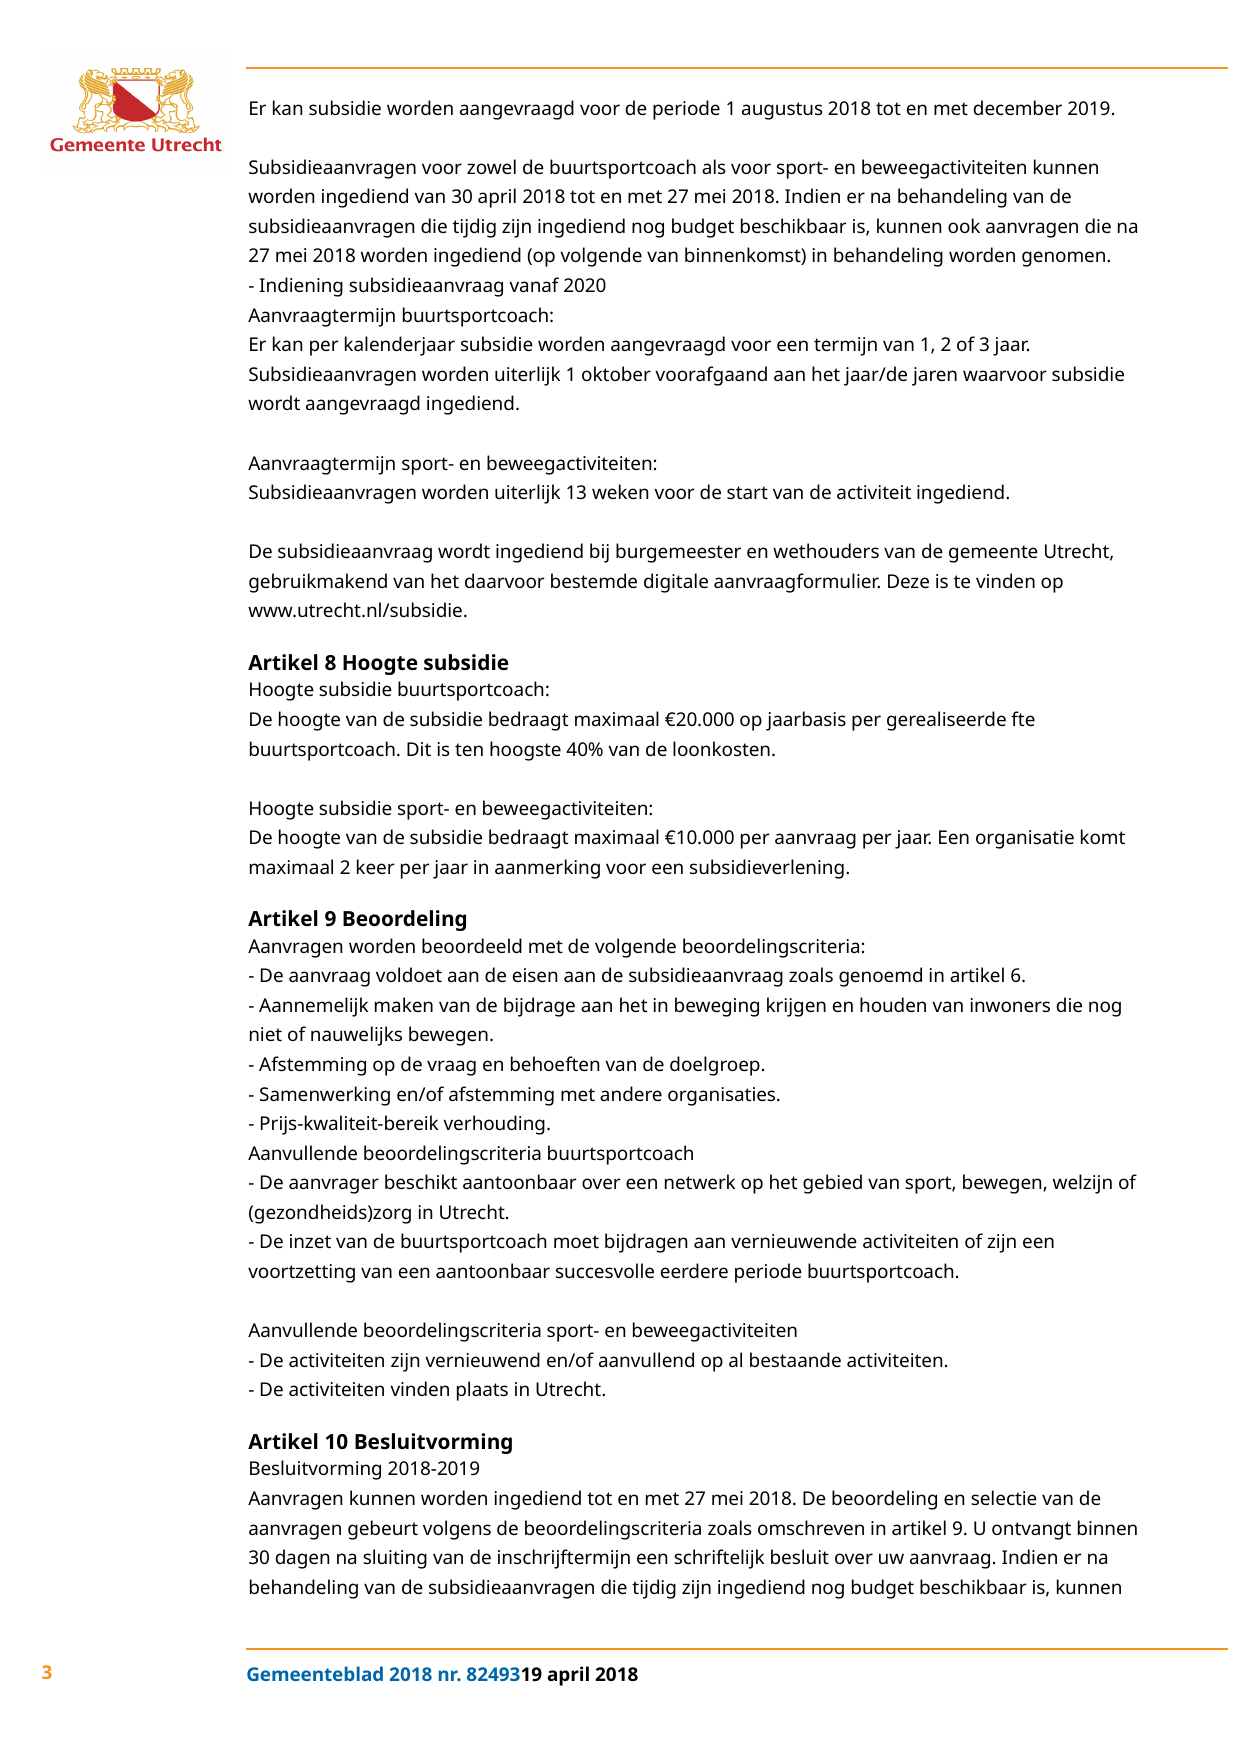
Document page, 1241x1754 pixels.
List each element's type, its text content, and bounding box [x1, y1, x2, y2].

text Aanvraagtermijn sport- en beweegactiviteiten: [248, 450, 1152, 476]
text Er kan subsidie worden aangevraagd voor de periode 1 augustus 2018 tot en met december 2019. [248, 95, 1152, 121]
text De hoogte van de subsidie bedraagt maximaal €20.000 op jaarbasis per gerealiseerde fte buurtsportcoach. Dit is ten hoogste 40% van de loonkosten. [248, 706, 1152, 761]
text Subsidieaanvragen voor zowel de buurtsportcoach als voor sport- en beweegactiviteiten kunnen worden ingediend van 30 april 2018 tot en met 27 mei 2018. Indien er na behandeling van de subsidieaanvragen die tijdig zijn ingediend nog budget beschikbaar is, kunnen ook aanvragen die na 27 mei 2018 worden ingediend (op volgende van binnenkomst) in behandeling worden genomen. [248, 154, 1152, 268]
text Subsidieaanvragen worden uiterlijk 13 weken voor de start van de activiteit ingediend. [248, 479, 1152, 505]
text - Samenwerking en/of afstemming met andere organisaties. [248, 1081, 1152, 1107]
text - Afstemming op de vraag en behoeften van de doelgroep. [248, 1051, 1152, 1077]
text - Indiening subsidieaanvraag vanaf 2020 [248, 272, 1152, 298]
text Aanvragen kunnen worden ingediend tot en met 27 mei 2018. De beoordeling en selectie van de aanvragen gebeurt volgens de beoordelingscriteria zoals omschreven in artikel 9. U ontvangt binnen 30 dagen na sluiting van de inschrijftermijn een schriftelijk besluit over uw aanvraag. Indien er na behandeling van de subsidieaanvragen die tijdig zijn ingediend nog budget beschikbaar is, kunnen [248, 1485, 1152, 1599]
text De hoogte van de subsidie bedraagt maximaal €10.000 per aanvraag per jaar. Een organisatie komt maximaal 2 keer per jaar in aanmerking voor een subsidieverlening. [248, 824, 1152, 880]
text Aanvullende beoordelingscriteria buurtsportcoach [248, 1140, 1152, 1166]
text Er kan per kalenderjaar subsidie worden aangevraagd voor een termijn van 1, 2 of 3 jaar. [248, 331, 1152, 357]
text Artikel 8 Hoogte subsidie [248, 648, 1152, 677]
text Hoogte subsidie sport- en beweegactiviteiten: [248, 795, 1152, 821]
text Besluitvorming 2018-2019 [248, 1456, 1152, 1481]
text Aanvraagtermijn buurtsportcoach: [248, 302, 1152, 328]
text - Prijs-kwaliteit-bereik verhouding. [248, 1110, 1152, 1136]
text Hoogte subsidie buurtsportcoach: [248, 677, 1152, 702]
text - De aanvrager beschikt aantoonbaar over een netwerk op het gebied van sport, bewegen, welzijn of (gezondheids)zorg in Utrecht. [248, 1169, 1152, 1225]
picture [41, 47, 231, 172]
text Artikel 10 Besluitvorming [248, 1427, 1152, 1456]
text Aanvullende beoordelingscriteria sport- en beweegactiviteiten [248, 1317, 1152, 1343]
text - De aanvraag voldoet aan de eisen aan de subsidieaanvraag zoals genoemd in artikel 6. [248, 962, 1152, 988]
text - De activiteiten vinden plaats in Utrecht. [248, 1377, 1152, 1402]
text Subsidieaanvragen worden uiterlijk 1 oktober voorafgaand aan het jaar/de jaren waarvoor subsidie wordt aangevraagd ingediend. [248, 361, 1152, 416]
text Artikel 9 Beoordeling [248, 904, 1152, 933]
text De subsidieaanvraag wordt ingediend bij burgemeester en wethouders van de gemeente Utrecht, gebruikmakend van het daarvoor bestemde digitale aanvraagformulier. Deze is te vinden op www.utrecht.nl/subsidie. [248, 538, 1152, 623]
text Aanvragen worden beoordeeld met de volgende beoordelingscriteria: [248, 933, 1152, 959]
text - Aannemelijk maken van de bijdrage aan het in beweging krijgen en houden van inwoners die nog niet of nauwelijks bewegen. [248, 992, 1152, 1047]
text - De inzet van de buurtsportcoach moet bijdragen aan vernieuwende activiteiten of zijn een voortzetting van een aantoonbaar succesvolle eerdere periode buurtsportcoach. [248, 1229, 1152, 1284]
text - De activiteiten zijn vernieuwend en/of aanvullend op al bestaande activiteiten. [248, 1347, 1152, 1373]
